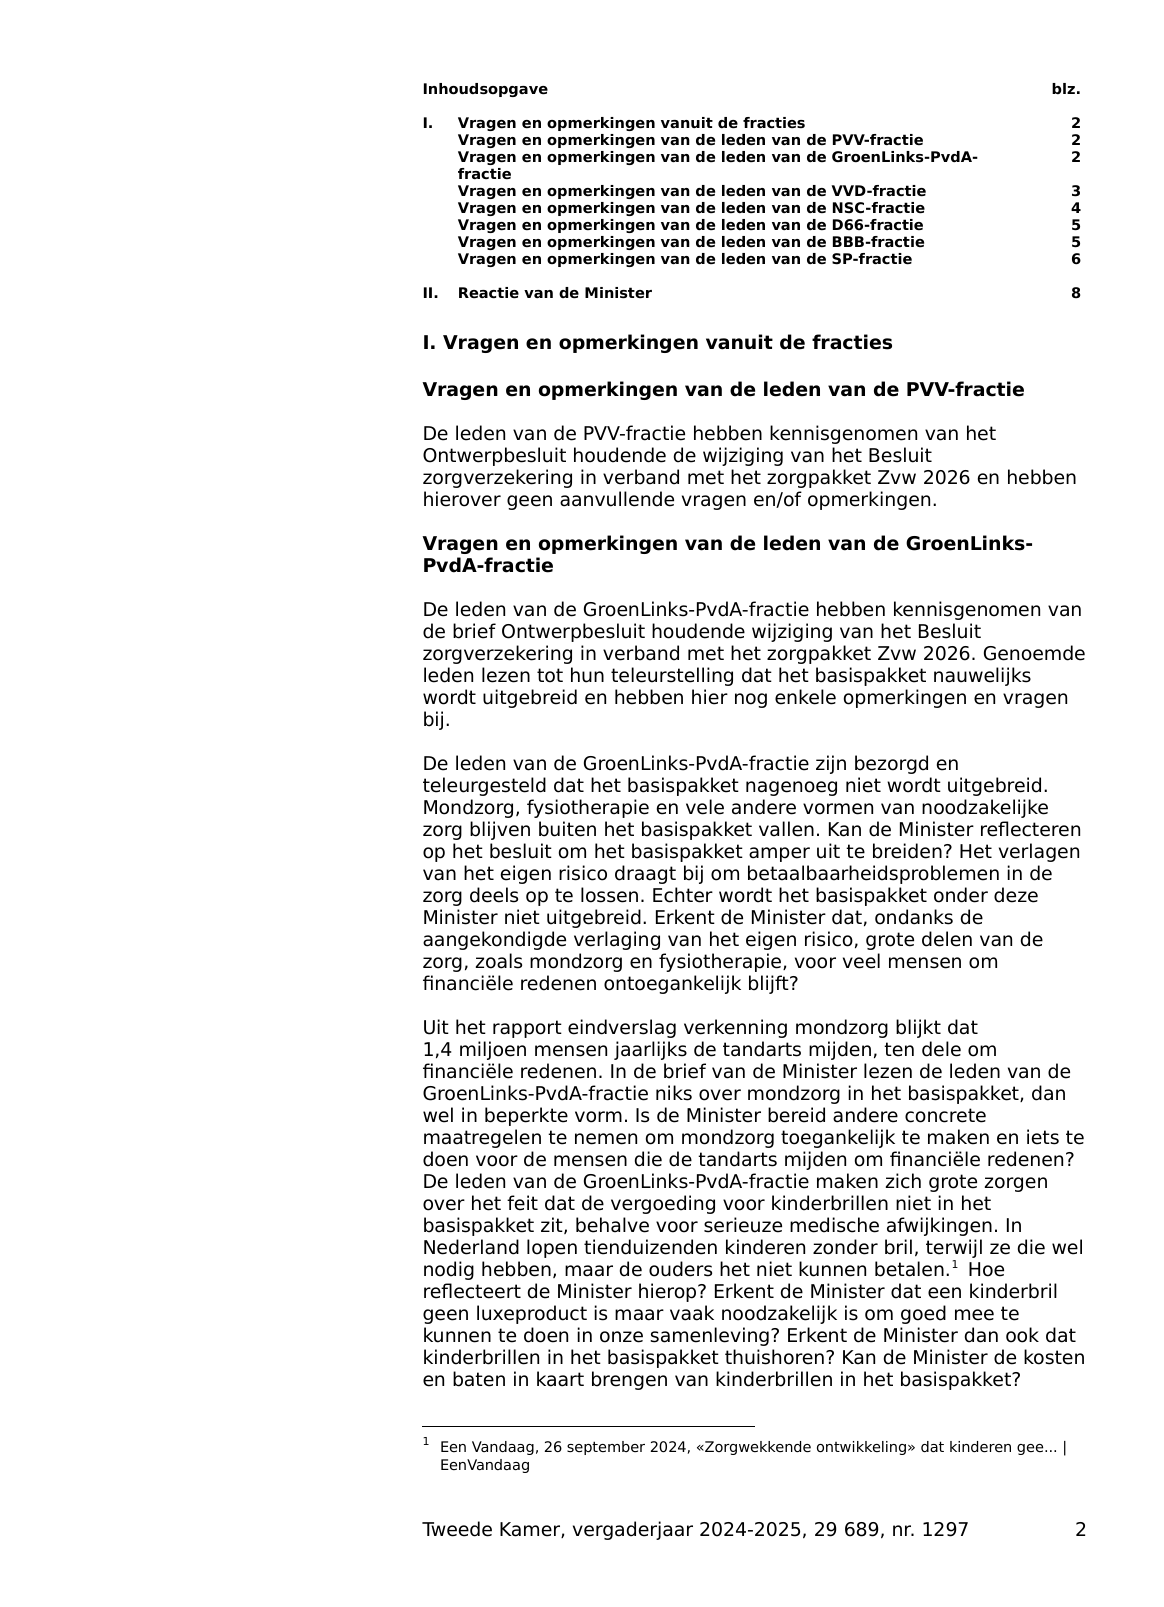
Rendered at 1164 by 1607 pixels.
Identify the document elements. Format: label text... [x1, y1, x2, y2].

table_cell II. [422, 285, 452, 302]
table_cell [422, 132, 452, 149]
table_cell Vragen en opmerkingen van de leden van de PVV-fractie [452, 132, 1028, 149]
text Uit het rapport eindverslag verkenning mondzorg blijkt dat 1,4 miljoen mensen jaarlijks de tandarts mijden, ten dele om financiële redenen. In de brief van de Minister lezen de leden van de GroenLinks-PvdA-fractie niks over mondzorg in het basispakket, dan wel in beperkte vorm. Is de Minister bereid andere concrete maatregelen te nemen om mondzorg toegankelijk te maken en iets te doen voor de mensen die de tandarts mijden om financiële redenen? [422, 1017, 1087, 1171]
subtitle Vragen en opmerkingen van de leden van de GroenLinks-PvdA-fractie [422, 533, 1087, 577]
table_cell [422, 251, 452, 268]
table_cell 2 [1028, 149, 1087, 183]
table_cell 4 [1028, 200, 1087, 217]
table_cell 2 [1028, 115, 1087, 132]
table_cell 6 [1028, 251, 1087, 268]
table_cell [452, 268, 1028, 285]
table_cell 5 [1028, 234, 1087, 251]
text De leden van de PVV-fractie hebben kennisgenomen van het Ontwerpbesluit houdende de wijziging van het Besluit zorgverzekering in verband met het zorgpakket Zvw 2026 en hebben hierover geen aanvullende vragen en/of opmerkingen. [422, 423, 1087, 511]
table_cell Vragen en opmerkingen van de leden van de SP-fractie [452, 251, 1028, 268]
table_cell [422, 200, 452, 217]
table_cell 3 [1028, 183, 1087, 200]
table_cell [1028, 268, 1087, 285]
subtitle I. Vragen en opmerkingen vanuit de fracties [422, 332, 1087, 354]
text De leden van de GroenLinks-PvdA-fractie maken zich grote zorgen over het feit dat de vergoeding voor kinderbrillen niet in het basispakket zit, behalve voor serieuze medische afwijkingen. In Nederland lopen tienduizenden kinderen zonder bril, terwijl ze die wel nodig hebben, maar de ouders het niet kunnen betalen. Hoe reflecteert de Minister hierop? Erkent de Minister dat een kinderbril geen luxeproduct is maar vaak noodzakelijk is om goed mee te kunnen te doen in onze samenleving? Erkent de Minister dan ook dat kinderbrillen in het basispakket thuishoren? Kan de Minister de kosten en baten in kaart brengen van kinderbrillen in het basispakket? [422, 1171, 1087, 1391]
table_cell 2 [1028, 132, 1087, 149]
text De leden van de GroenLinks-PvdA-fractie zijn bezorgd en teleurgesteld dat het basispakket nagenoeg niet wordt uitgebreid. Mondzorg, fysiotherapie en vele andere vormen van noodzakelijke zorg blijven buiten het basispakket vallen. Kan de Minister reflecteren op het besluit om het basispakket amper uit te breiden? Het verlagen van het eigen risico draagt bij om betaalbaarheidsproblemen in de zorg deels op te lossen. Echter wordt het basispakket onder deze Minister niet uitgebreid. Erkent de Minister dat, ondanks de aangekondigde verlaging van het eigen risico, grote delen van de zorg, zoals mondzorg en fysiotherapie, voor veel mensen om financiële redenen ontoegankelijk blijft? [422, 753, 1087, 995]
table_cell Vragen en opmerkingen van de leden van de BBB-fractie [452, 234, 1028, 251]
table_cell [422, 234, 452, 251]
table_cell Vragen en opmerkingen van de leden van de VVD-fractie [452, 183, 1028, 200]
table_cell [422, 98, 452, 115]
text De leden van de GroenLinks-PvdA-fractie hebben kennisgenomen van de brief Ontwerpbesluit houdende wijziging van het Besluit zorgverzekering in verband met het zorgpakket Zvw 2026. Genoemde leden lezen tot hun teleurstelling dat het basispakket nauwelijks wordt uitgebreid en hebben hier nog enkele opmerkingen en vragen bij. [422, 599, 1087, 731]
table_cell 5 [1028, 217, 1087, 234]
table_cell Vragen en opmerkingen vanuit de fracties [452, 115, 1028, 132]
subtitle Vragen en opmerkingen van de leden van de PVV-fractie [422, 379, 1087, 401]
table_cell Reactie van de Minister [452, 285, 1028, 302]
table_header blz. [1028, 81, 1087, 98]
table_cell I. [422, 115, 452, 132]
table_cell [1028, 98, 1087, 115]
table_header Inhoudsopgave [422, 81, 1028, 98]
table_cell Vragen en opmerkingen van de leden van de NSC-fractie [452, 200, 1028, 217]
text Een Vandaag, 26 september 2024, «Zorgwekkende ontwikkeling» dat kinderen gee... | EenVandaag [422, 1435, 1087, 1474]
table_cell Vragen en opmerkingen van de leden van de GroenLinks-PvdA-fractie [452, 149, 1028, 183]
table_cell 8 [1028, 285, 1087, 302]
table_cell Vragen en opmerkingen van de leden van de D66-fractie [452, 217, 1028, 234]
table_cell [422, 217, 452, 234]
table_cell [422, 183, 452, 200]
table_cell [422, 149, 452, 183]
table_cell [422, 268, 452, 285]
table_cell [452, 98, 1028, 115]
